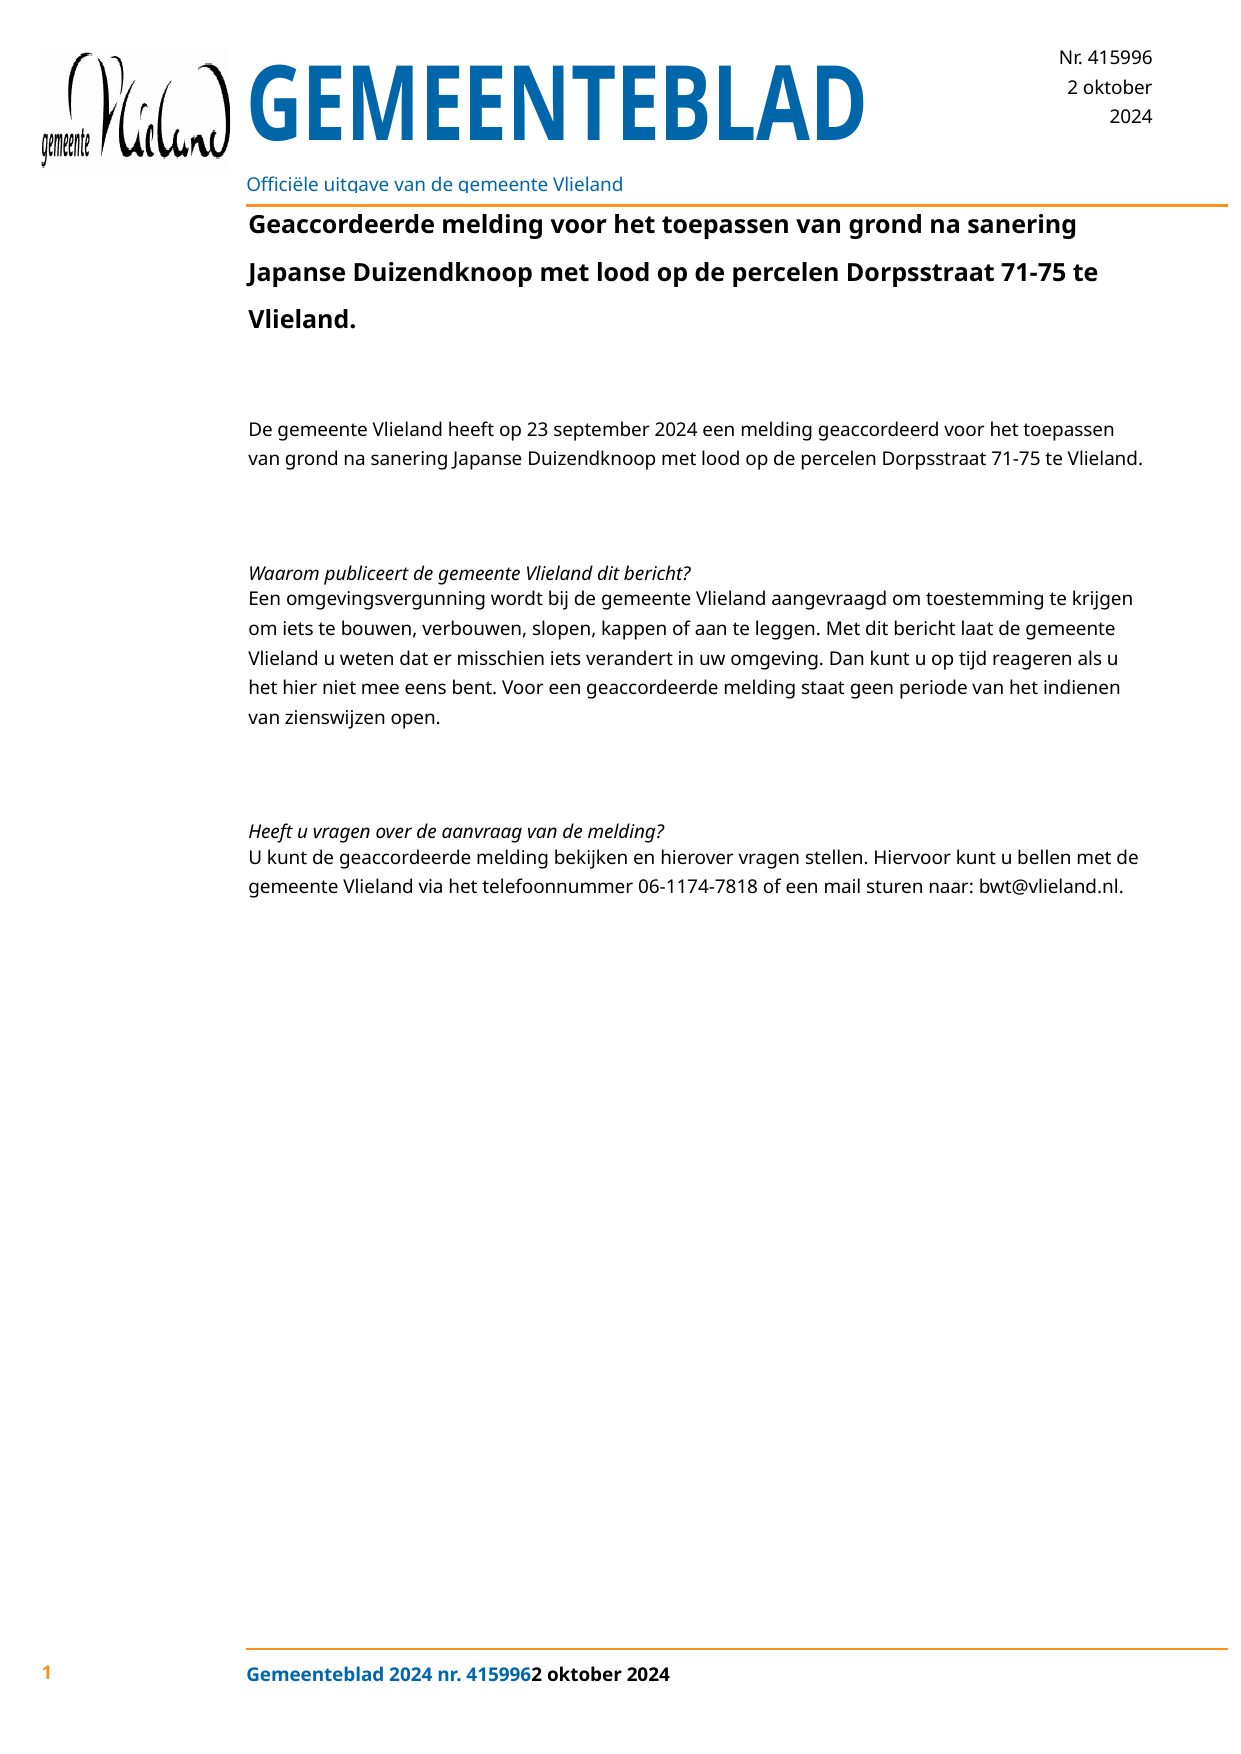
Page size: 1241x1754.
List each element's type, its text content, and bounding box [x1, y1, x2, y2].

text Waarom publiceert de gemeente Vlieland dit bericht? [248, 560, 1152, 586]
text Een omgevingsvergunning wordt bij de gemeente Vlieland aangevraagd om toestemming te krijgen om iets te bouwen, verbouwen, slopen, kappen of aan te leggen. Met dit bericht laat de gemeente Vlieland u weten dat er misschien iets verandert in uw omgeving. Dan kunt u op tijd reageren als u het hier niet mee eens bent. Voor een geaccordeerde melding staat geen periode van het indienen van zienswijzen open. [248, 586, 1152, 730]
text U kunt de geaccordeerde melding bekijken en hierover vragen stellen. Hiervoor kunt u bellen met de gemeente Vlieland via het telefoonnummer 06-1174-7818 of een mail sturen naar: bwt@vlieland.nl. [248, 844, 1152, 899]
text Heeft u vragen over de aanvraag van de melding? [248, 818, 1152, 844]
text De gemeente Vlieland heeft op 23 september 2024 een melding geaccordeerd voor het toepassen van grond na sanering Japanse Duizendknoop met lood op de percelen Dorpsstraat 71-75 te Vlieland. [248, 416, 1152, 471]
text Geaccordeerde melding voor het toepassen van grond na sanering Japanse Duizendknoop met lood op de percelen Dorpsstraat 71-75 te Vlieland. [248, 207, 1152, 336]
picture [41, 47, 231, 172]
